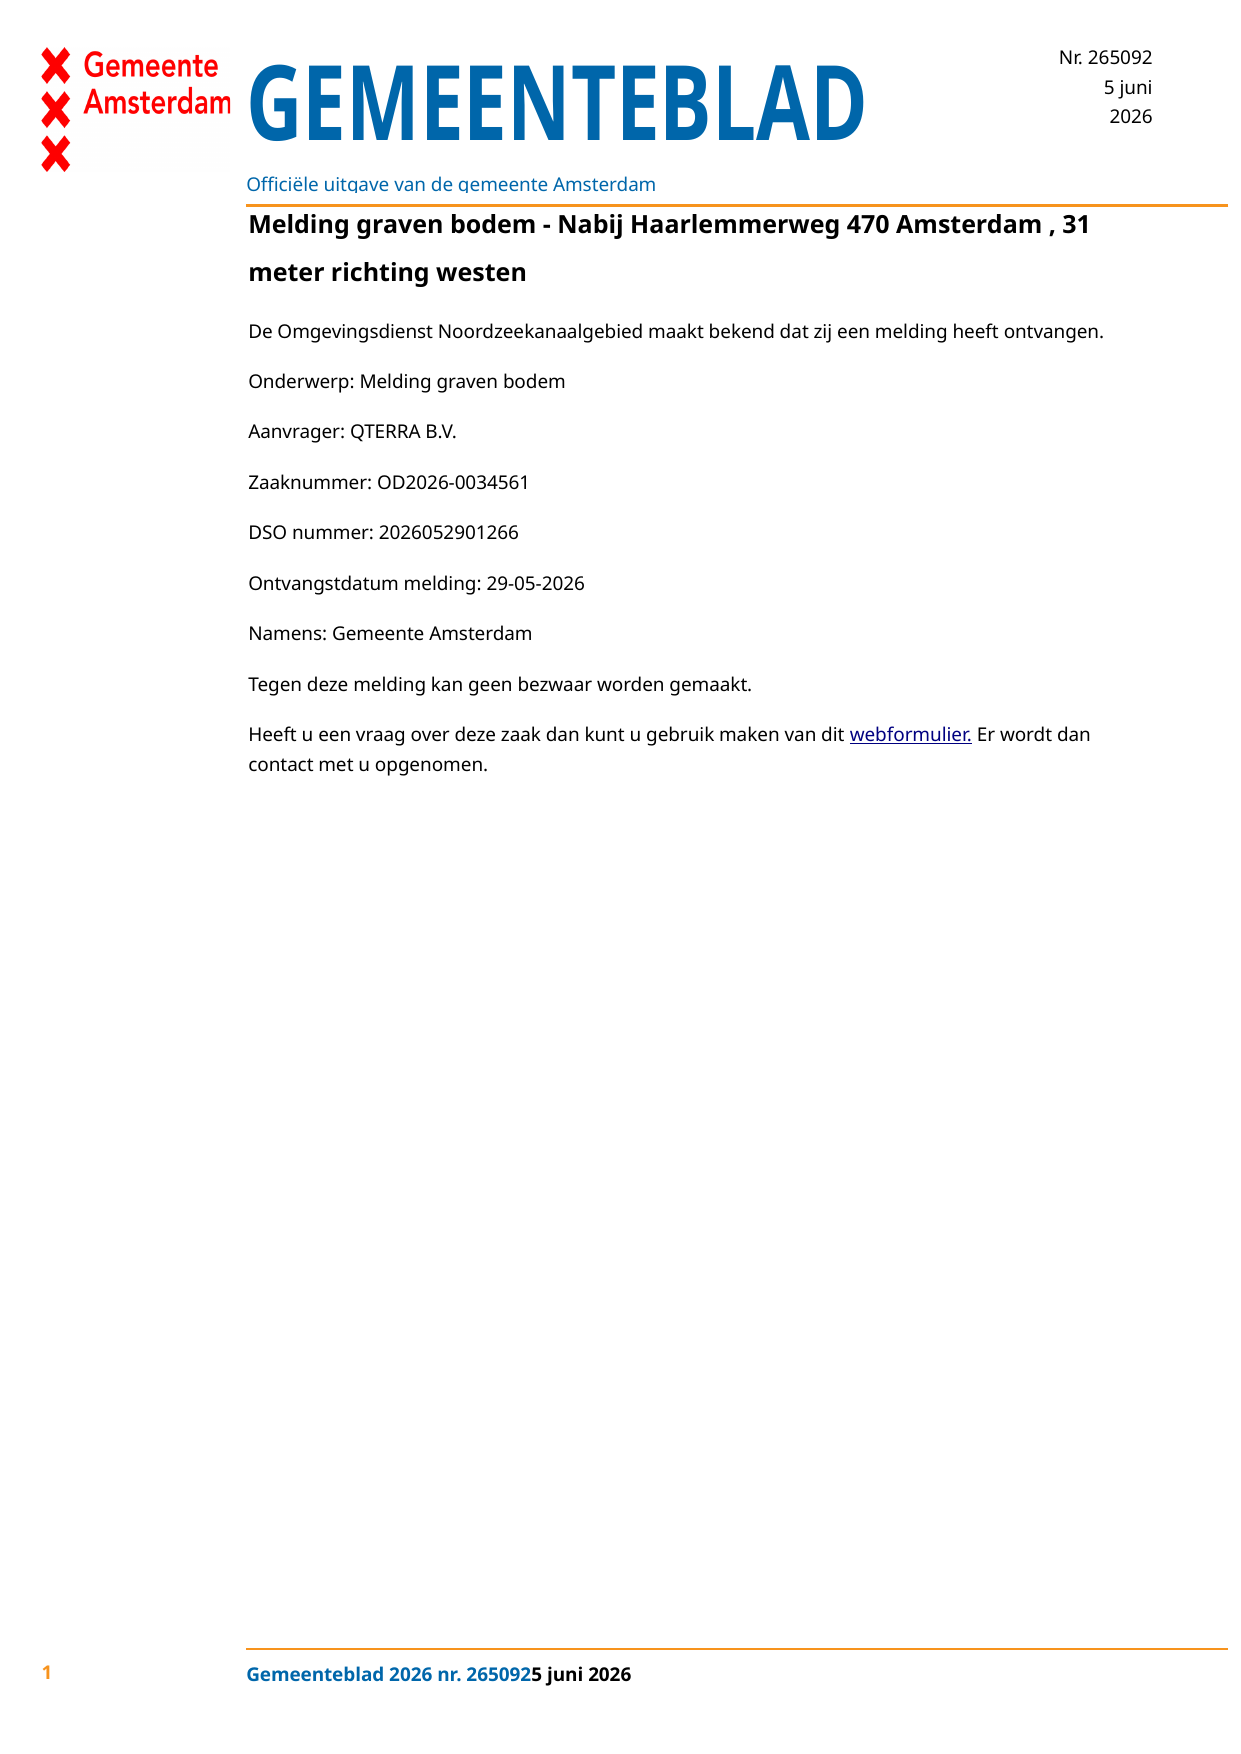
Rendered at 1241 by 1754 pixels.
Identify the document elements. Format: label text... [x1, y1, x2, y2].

text Onderwerp: Melding graven bodem [248, 368, 1152, 394]
text De Omgevingsdienst Noordzeekanaalgebied maakt bekend dat zij een melding heeft ontvangen. [248, 318, 1152, 344]
text Ontvangstdatum melding: 29-05-2026 [248, 570, 1152, 596]
picture [41, 47, 231, 172]
text Aanvrager: QTERRA B.V. [248, 419, 1152, 444]
text Tegen deze melding kan geen bezwaar worden gemaakt. [248, 671, 1152, 697]
text Heeft u een vraag over deze zaak dan kunt u gebruik maken van dit webformulier. Er wordt dan contact met u opgenomen. [248, 721, 1152, 777]
text DSO nummer: 2026052901266 [248, 519, 1152, 545]
text Zaaknummer: OD2026-0034561 [248, 469, 1152, 495]
text Namens: Gemeente Amsterdam [248, 620, 1152, 646]
text Melding graven bodem - Nabij Haarlemmerweg 470 Amsterdam , 31 meter richting westen [248, 207, 1152, 288]
